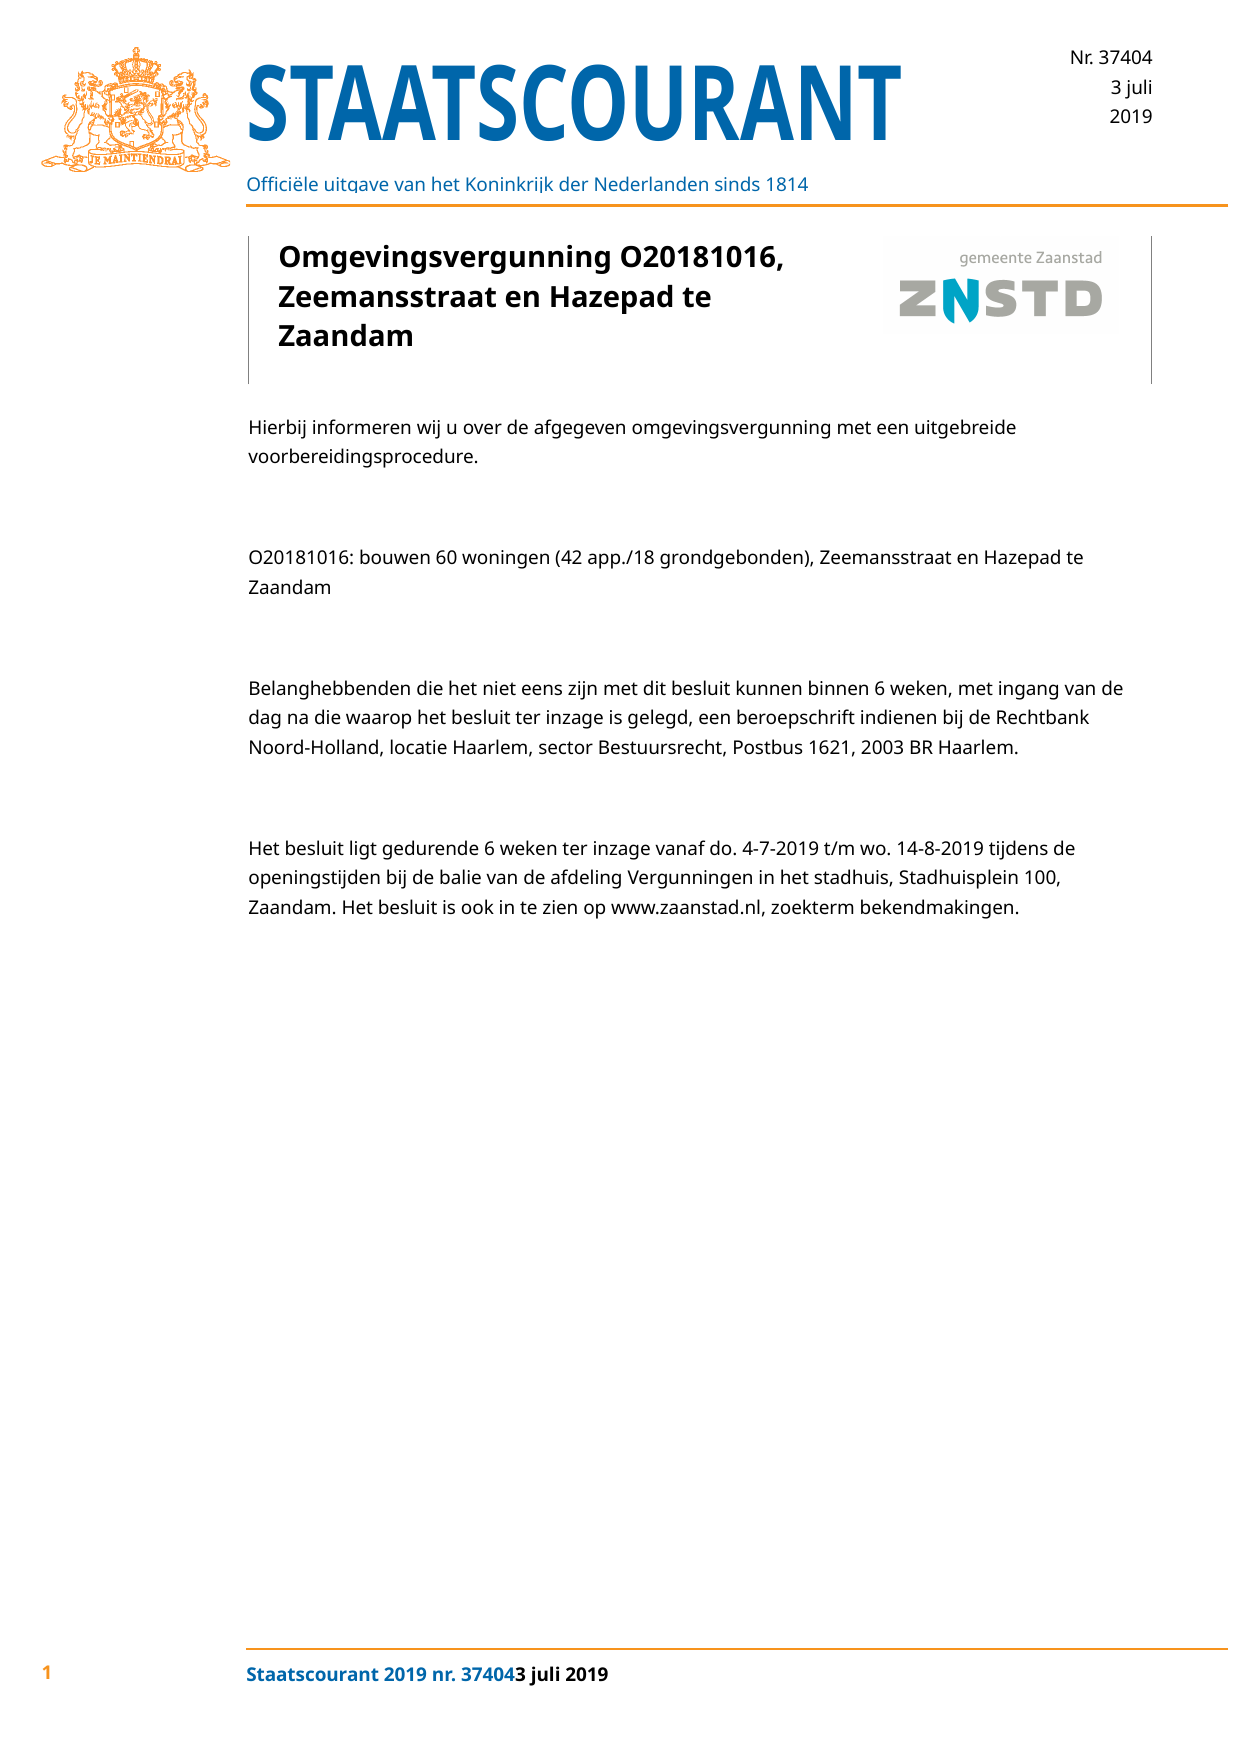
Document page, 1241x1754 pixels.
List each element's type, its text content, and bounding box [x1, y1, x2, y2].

text Belanghebbenden die het niet eens zijn met dit besluit kunnen binnen 6 weken, met ingang van de dag na die waarop het besluit ter inzage is gelegd, een beroepschrift indienen bij de Rechtbank Noord-Holland, locatie Haarlem, sector Bestuursrecht, Postbus 1621, 2003 BR Haarlem. [248, 675, 1152, 760]
table_header Omgevingsvergunning O20181016, Zeemansstraat en Hazepad te Zaandam [249, 236, 850, 384]
text O20181016: bouwen 60 woningen (42 app./18 grondgebonden), Zeemansstraat en Hazepad te Zaandam [248, 544, 1152, 600]
picture [882, 236, 1119, 334]
table_header [850, 236, 1151, 384]
text Hierbij informeren wij u over de afgegeven omgevingsvergunning met een uitgebreide voorbereidingsprocedure. [248, 414, 1152, 469]
picture [41, 47, 231, 172]
text Het besluit ligt gedurende 6 weken ter inzage vanaf do. 4-7-2019 t/m wo. 14-8-2019 tijdens de openingstijden bij de balie van de afdeling Vergunningen in het stadhuis, Stadhuisplein 100, Zaandam. Het besluit is ook in te zien op www.zaanstad.nl, zoekterm bekendmakingen. [248, 835, 1152, 920]
